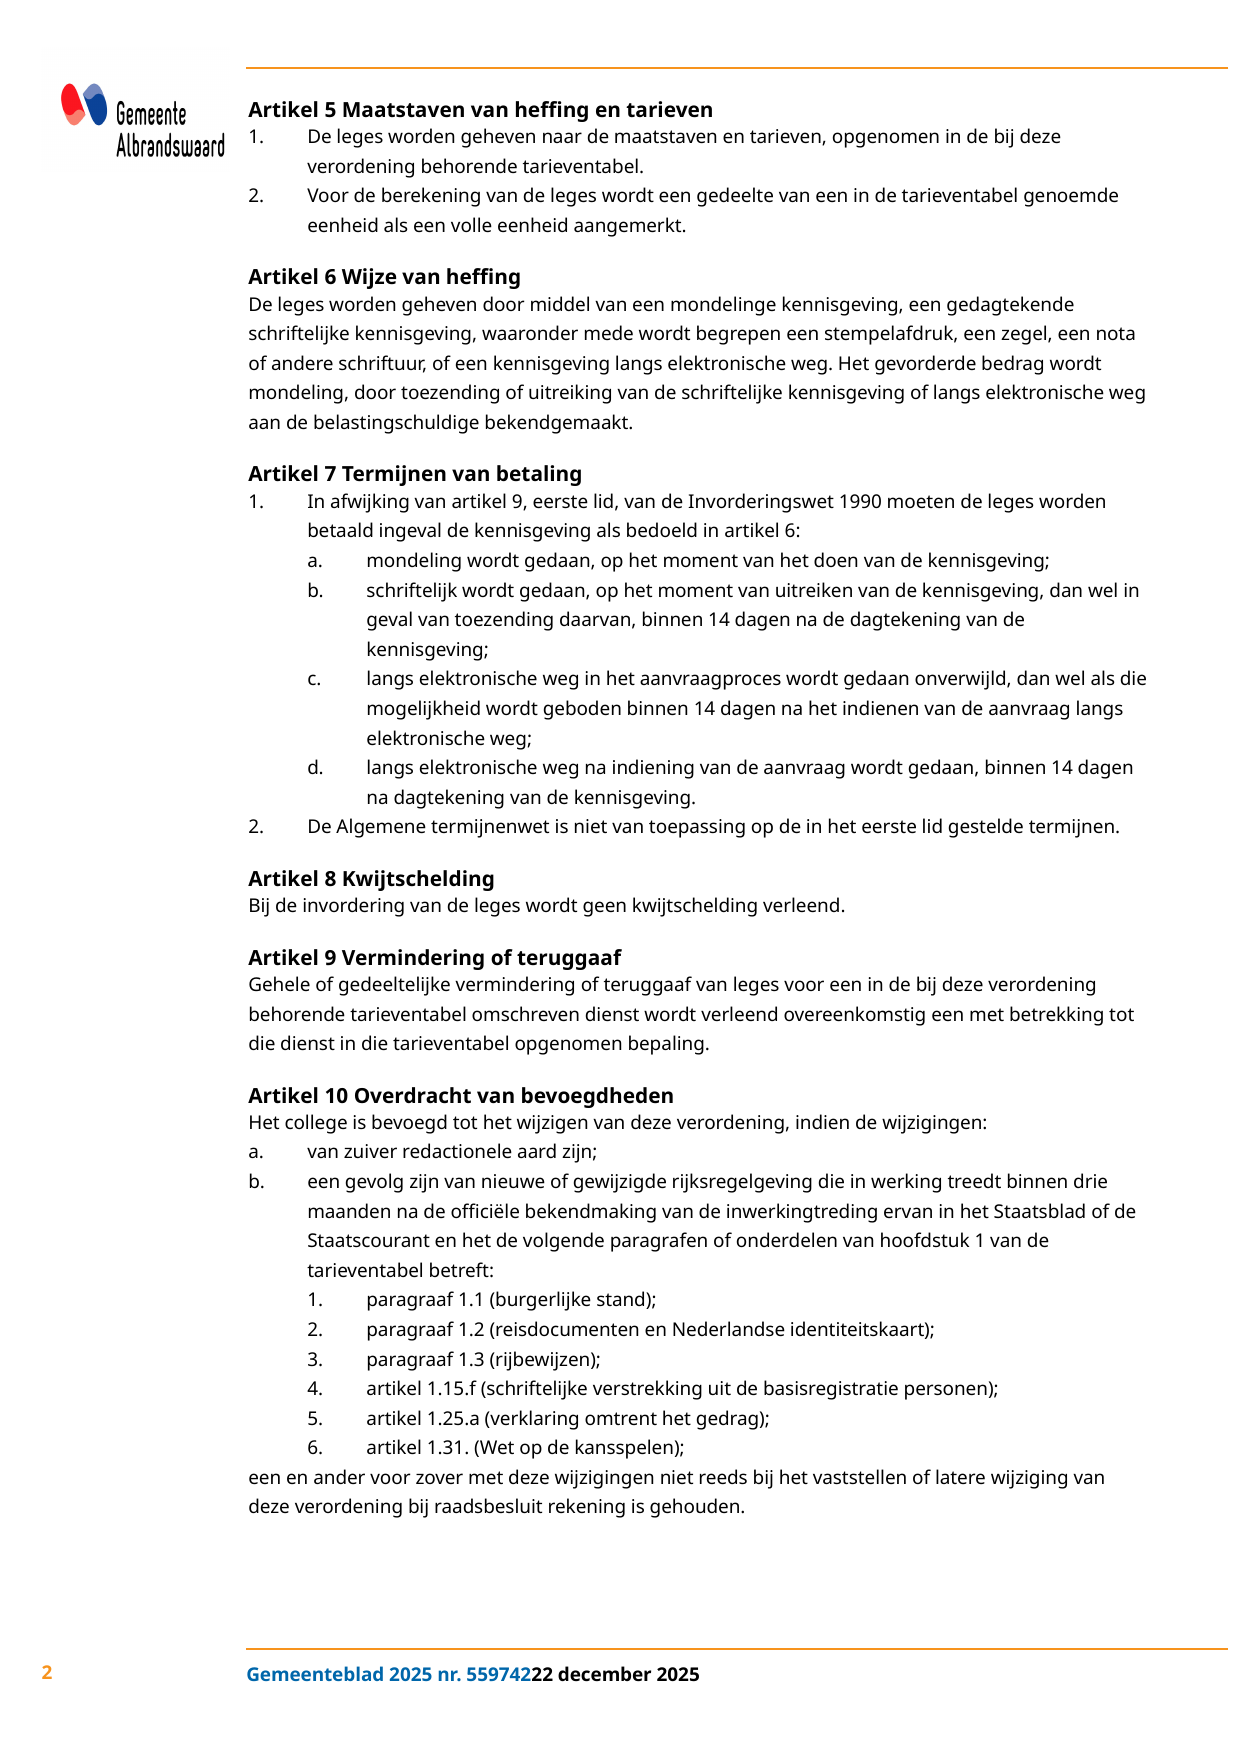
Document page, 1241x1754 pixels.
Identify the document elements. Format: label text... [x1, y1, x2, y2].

list De Algemene termijnenwet is niet van toepassing op de in het eerste lid gestelde termijnen. [248, 813, 1152, 839]
list paragraaf 1.3 (rijbewijzen); [307, 1346, 1152, 1372]
list artikel 1.31. (Wet op de kansspelen); [307, 1434, 1152, 1460]
list In afwijking van artikel 9, eerste lid, van de Invorderingswet 1990 moeten de leges worden betaald ingeval de kennisgeving als bedoeld in artikel 6: [248, 488, 1152, 543]
text Artikel 9 Vermindering of teruggaaf [248, 943, 1152, 971]
text Artikel 7 Termijnen van betaling [248, 459, 1152, 488]
list paragraaf 1.1 (burgerlijke stand); [307, 1287, 1152, 1312]
list langs elektronische weg in het aanvraagproces wordt gedaan onverwijld, dan wel als die mogelijkheid wordt geboden binnen 14 dagen na het indienen van de aanvraag langs elektronische weg; [307, 666, 1152, 750]
text Artikel 8 Kwijtschelding [248, 864, 1152, 892]
list artikel 1.15.f (schriftelijke verstrekking uit de basisregistratie personen); [307, 1375, 1152, 1401]
list paragraaf 1.2 (reisdocumenten en Nederlandse identiteitskaart); [307, 1316, 1152, 1342]
list artikel 1.25.a (verklaring omtrent het gedrag); [307, 1405, 1152, 1431]
list schriftelijk wordt gedaan, op het moment van uitreiken van de kennisgeving, dan wel in geval van toezending daarvan, binnen 14 dagen na de dagtekening van de kennisgeving; [307, 577, 1152, 662]
list een gevolg zijn van nieuwe of gewijzigde rijksregelgeving die in werking treedt binnen drie maanden na de officiële bekendmaking van de inwerkingtreding ervan in het Staatsblad of de Staatscourant en het de volgende paragrafen of onderdelen van hoofdstuk 1 van de tarieventabel betreft: [248, 1168, 1152, 1283]
text De leges worden geheven door middel van een mondelinge kennisgeving, een gedagtekende schriftelijke kennisgeving, waaronder mede wordt begrepen een stempelafdruk, een zegel, een nota of andere schriftuur, of een kennisgeving langs elektronische weg. Het gevorderde bedrag wordt mondeling, door toezending of uitreiking van de schriftelijke kennisgeving of langs elektronische weg aan de belastingschuldige bekendgemaakt. [248, 291, 1152, 435]
list De leges worden geheven naar de maatstaven en tarieven, opgenomen in de bij deze verordening behorende tarieventabel. [248, 123, 1152, 178]
text Het college is bevoegd tot het wijzigen van deze verordening, indien de wijzigingen: [248, 1109, 1152, 1135]
list langs elektronische weg na indiening van de aanvraag wordt gedaan, binnen 14 dagen na dagtekening van de kennisgeving. [307, 754, 1152, 809]
picture [41, 47, 231, 172]
list Voor de berekening van de leges wordt een gedeelte van een in de tarieventabel genoemde eenheid als een volle eenheid aangemerkt. [248, 182, 1152, 238]
text Gehele of gedeeltelijke vermindering of teruggaaf van leges voor een in de bij deze verordening behorende tarieventabel omschreven dienst wordt verleend overeenkomstig een met betrekking tot die dienst in die tarieventabel opgenomen bepaling. [248, 971, 1152, 1056]
text een en ander voor zover met deze wijzigingen niet reeds bij het vaststellen of latere wijziging van deze verordening bij raadsbesluit rekening is gehouden. [248, 1464, 1152, 1519]
list van zuiver redactionele aard zijn; [248, 1139, 1152, 1164]
text Artikel 5 Maatstaven van heffing en tarieven [248, 95, 1152, 123]
text Artikel 10 Overdracht van bevoegdheden [248, 1081, 1152, 1109]
text Artikel 6 Wijze van heffing [248, 262, 1152, 291]
list mondeling wordt gedaan, op het moment van het doen van de kennisgeving; [307, 547, 1152, 573]
text Bij de invordering van de leges wordt geen kwijtschelding verleend. [248, 892, 1152, 918]
